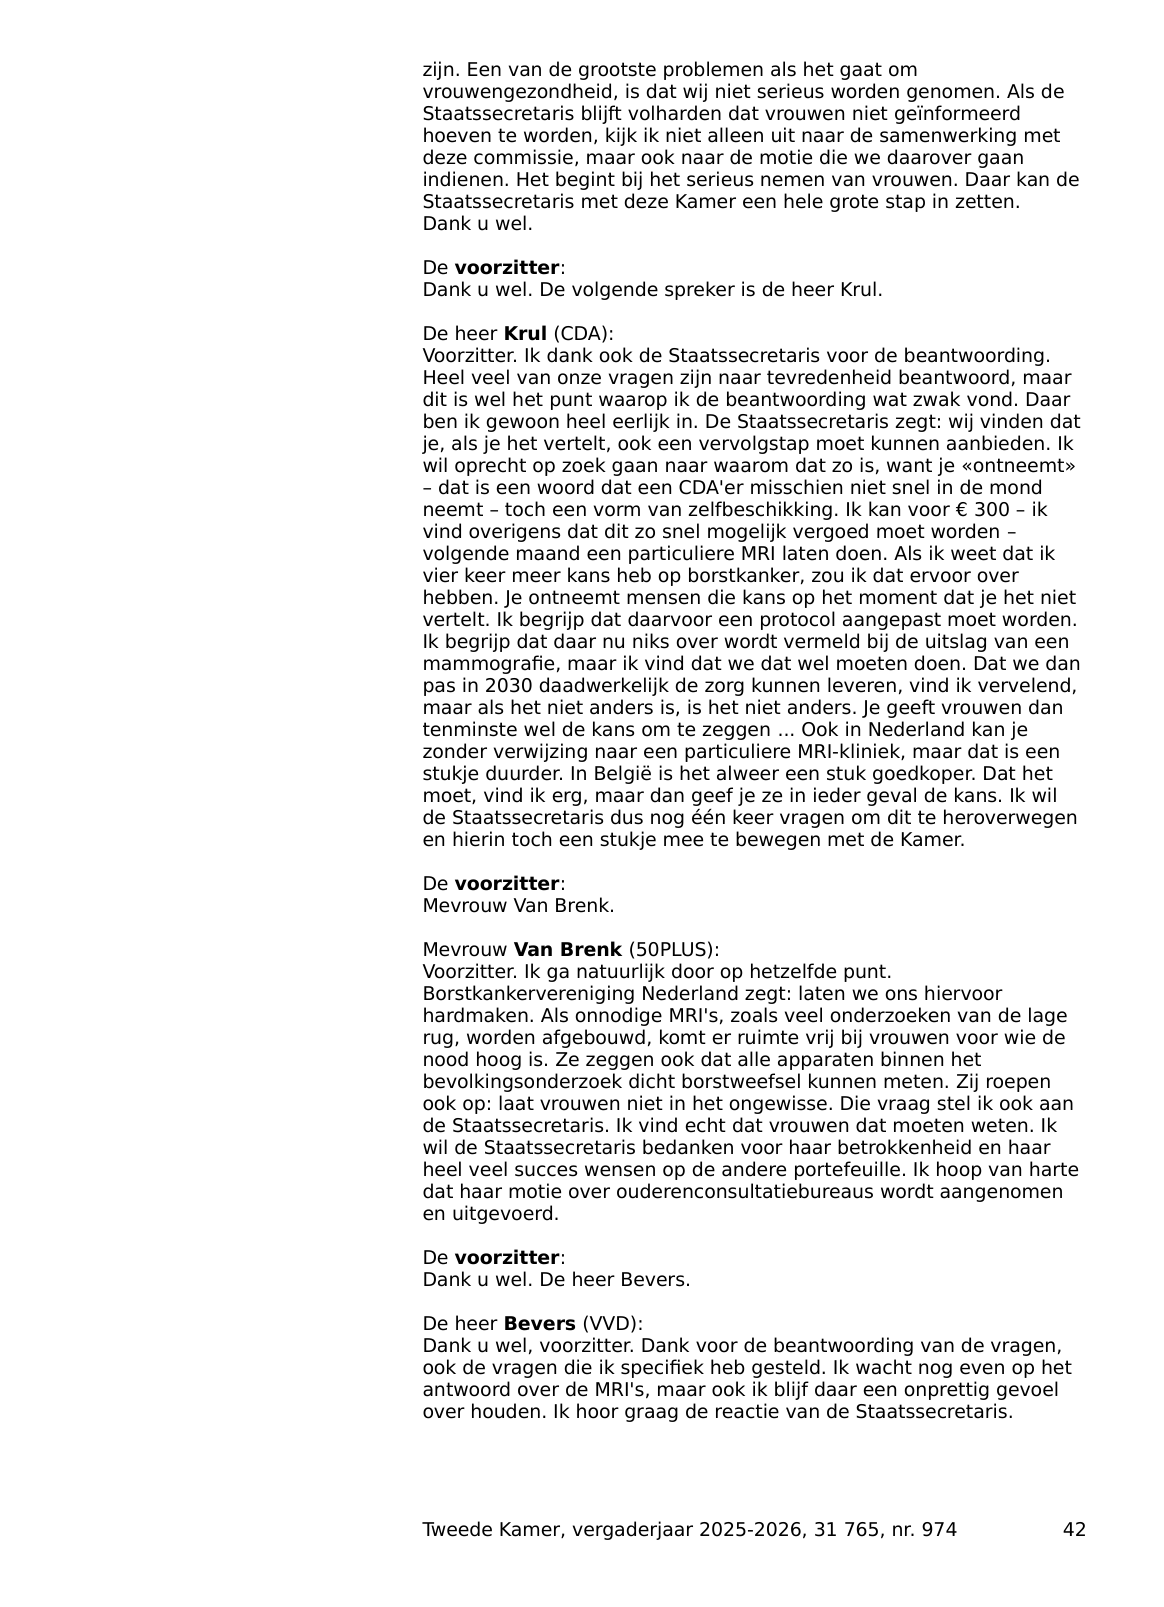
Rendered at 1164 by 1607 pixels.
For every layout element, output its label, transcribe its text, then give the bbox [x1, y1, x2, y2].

text De heer Bevers (VVD): [422, 1313, 1087, 1335]
text Dank u wel, voorzitter. Dank voor de beantwoording van de vragen, ook de vragen die ik specifiek heb gesteld. Ik wacht nog even op het antwoord over de MRI's, maar ook ik blijf daar een onprettig gevoel over houden. Ik hoor graag de reactie van de Staatssecretaris. [422, 1335, 1087, 1423]
text Dank u wel. De volgende spreker is de heer Krul. [422, 279, 1087, 301]
text De voorzitter: [422, 257, 1087, 279]
text Voorzitter. Ik ga natuurlijk door op hetzelfde punt. Borstkankervereniging Nederland zegt: laten we ons hiervoor hardmaken. Als onnodige MRI's, zoals veel onderzoeken van de lage rug, worden afgebouwd, komt er ruimte vrij bij vrouwen voor wie de nood hoog is. Ze zeggen ook dat alle apparaten binnen het bevolkingsonderzoek dicht borstweefsel kunnen meten. Zij roepen ook op: laat vrouwen niet in het ongewisse. Die vraag stel ik ook aan de Staatssecretaris. Ik vind echt dat vrouwen dat moeten weten. Ik wil de Staatssecretaris bedanken voor haar betrokkenheid en haar heel veel succes wensen op de andere portefeuille. Ik hoop van harte dat haar motie over ouderenconsultatiebureaus wordt aangenomen en uitgevoerd. [422, 961, 1087, 1225]
text De voorzitter: [422, 1247, 1087, 1269]
text De voorzitter: [422, 873, 1087, 895]
text Mevrouw Van Brenk (50PLUS): [422, 939, 1087, 961]
text zijn. Een van de grootste problemen als het gaat om vrouwengezondheid, is dat wij niet serieus worden genomen. Als de Staatssecretaris blijft volharden dat vrouwen niet geïnformeerd hoeven te worden, kijk ik niet alleen uit naar de samenwerking met deze commissie, maar ook naar de motie die we daarover gaan indienen. Het begint bij het serieus nemen van vrouwen. Daar kan de Staatssecretaris met deze Kamer een hele grote stap in zetten. [422, 59, 1087, 213]
text Dank u wel. [422, 213, 1087, 235]
text De heer Krul (CDA): [422, 323, 1087, 345]
text Voorzitter. Ik dank ook de Staatssecretaris voor de beantwoording. Heel veel van onze vragen zijn naar tevredenheid beantwoord, maar dit is wel het punt waarop ik de beantwoording wat zwak vond. Daar ben ik gewoon heel eerlijk in. De Staatssecretaris zegt: wij vinden dat je, als je het vertelt, ook een vervolgstap moet kunnen aanbieden. Ik wil oprecht op zoek gaan naar waarom dat zo is, want je «ontneemt» – dat is een woord dat een CDA'er misschien niet snel in de mond neemt – toch een vorm van zelfbeschikking. Ik kan voor € 300 – ik vind overigens dat dit zo snel mogelijk vergoed moet worden – volgende maand een particuliere MRI laten doen. Als ik weet dat ik vier keer meer kans heb op borstkanker, zou ik dat ervoor over hebben. Je ontneemt mensen die kans op het moment dat je het niet vertelt. Ik begrijp dat daarvoor een protocol aangepast moet worden. Ik begrijp dat daar nu niks over wordt vermeld bij de uitslag van een mammografie, maar ik vind dat we dat wel moeten doen. Dat we dan pas in 2030 daadwerkelijk de zorg kunnen leveren, vind ik vervelend, maar als het niet anders is, is het niet anders. Je geeft vrouwen dan tenminste wel de kans om te zeggen ... Ook in Nederland kan je zonder verwijzing naar een particuliere MRI-kliniek, maar dat is een stukje duurder. In België is het alweer een stuk goedkoper. Dat het moet, vind ik erg, maar dan geef je ze in ieder geval de kans. Ik wil de Staatssecretaris dus nog één keer vragen om dit te heroverwegen en hierin toch een stukje mee te bewegen met de Kamer. [422, 345, 1087, 851]
text Mevrouw Van Brenk. [422, 895, 1087, 917]
text Dank u wel. De heer Bevers. [422, 1269, 1087, 1291]
